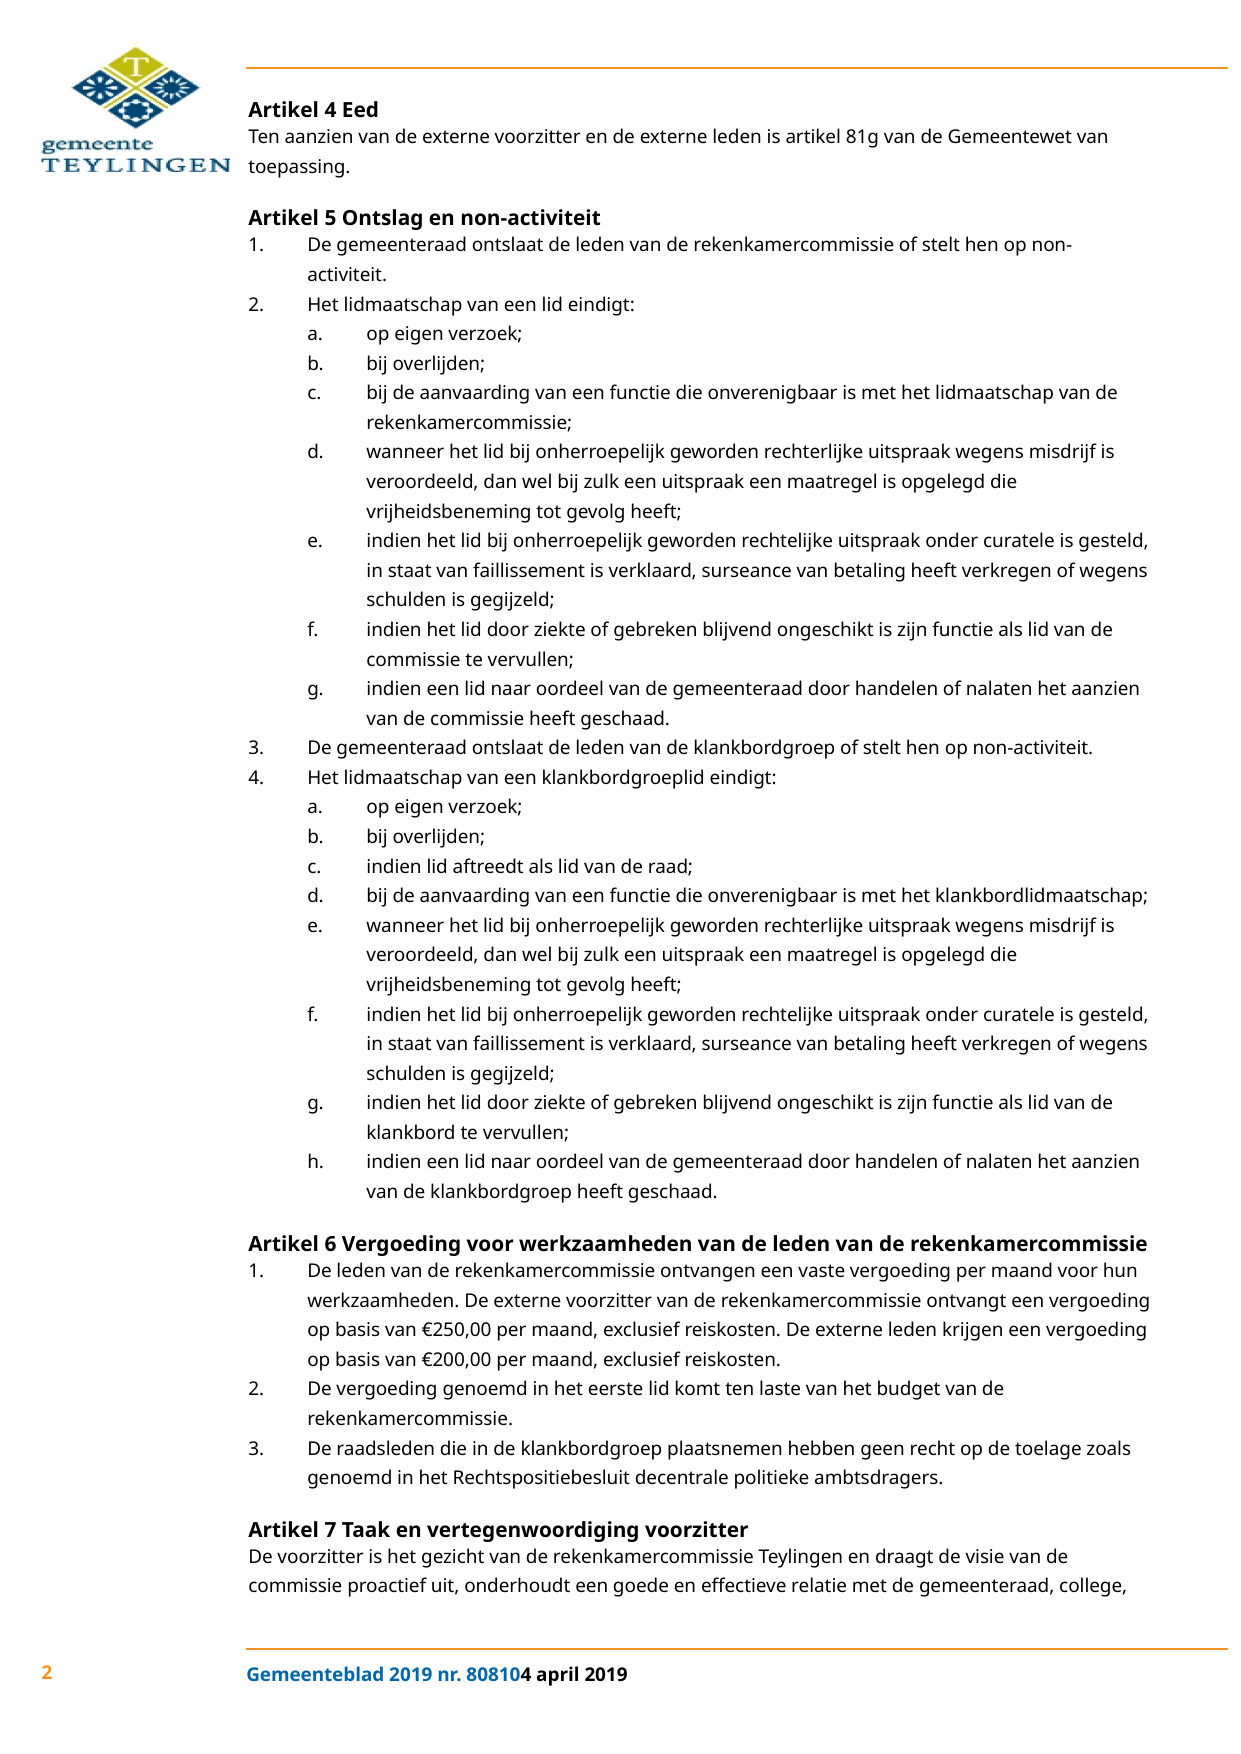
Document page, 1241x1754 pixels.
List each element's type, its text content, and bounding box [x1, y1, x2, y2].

list bij overlijden; [307, 823, 1152, 849]
list De raadsleden die in de klankbordgroep plaatsnemen hebben geen recht op de toelage zoals genoemd in het Rechtspositiebesluit decentrale politieke ambtsdragers. [248, 1435, 1152, 1490]
text Artikel 4 Eed [248, 95, 1152, 123]
list op eigen verzoek; [307, 320, 1152, 346]
list De leden van de rekenkamercommissie ontvangen een vaste vergoeding per maand voor hun werkzaamheden. De externe voorzitter van de rekenkamercommissie ontvangt een vergoeding op basis van €250,00 per maand, exclusief reiskosten. De externe leden krijgen een vergoeding op basis van €200,00 per maand, exclusief reiskosten. [248, 1257, 1152, 1372]
list Het lidmaatschap van een lid eindigt: [248, 291, 1152, 317]
list De vergoeding genoemd in het eerste lid komt ten laste van het budget van de rekenkamercommissie. [248, 1376, 1152, 1431]
list wanneer het lid bij onherroepelijk geworden rechterlijke uitspraak wegens misdrijf is veroordeeld, dan wel bij zulk een uitspraak een maatregel is opgelegd die vrijheidsbeneming tot gevolg heeft; [307, 439, 1152, 524]
list Het lidmaatschap van een klankbordgroeplid eindigt: [248, 764, 1152, 790]
list indien een lid naar oordeel van de gemeenteraad door handelen of nalaten het aanzien van de klankbordgroep heeft geschaad. [307, 1149, 1152, 1204]
list indien een lid naar oordeel van de gemeenteraad door handelen of nalaten het aanzien van de commissie heeft geschaad. [307, 675, 1152, 731]
list op eigen verzoek; [307, 794, 1152, 819]
text Ten aanzien van de externe voorzitter en de externe leden is artikel 81g van de Gemeentewet van toepassing. [248, 123, 1152, 178]
list indien het lid bij onherroepelijk geworden rechtelijke uitspraak onder curatele is gesteld, in staat van faillissement is verklaard, surseance van betaling heeft verkregen of wegens schulden is gegijzeld; [307, 527, 1152, 612]
text De voorzitter is het gezicht van de rekenkamercommissie Teylingen en draagt de visie van de commissie proactief uit, onderhoudt een goede en effectieve relatie met de gemeenteraad, college, [248, 1543, 1152, 1598]
list indien het lid bij onherroepelijk geworden rechtelijke uitspraak onder curatele is gesteld, in staat van faillissement is verklaard, surseance van betaling heeft verkregen of wegens schulden is gegijzeld; [307, 1001, 1152, 1086]
list De gemeenteraad ontslaat de leden van de klankbordgroep of stelt hen op non-activiteit. [248, 734, 1152, 760]
list indien het lid door ziekte of gebreken blijvend ongeschikt is zijn functie als lid van de commissie te vervullen; [307, 616, 1152, 672]
list bij overlijden; [307, 350, 1152, 376]
list bij de aanvaarding van een functie die onverenigbaar is met het klankbordlidmaatschap; [307, 882, 1152, 908]
list De gemeenteraad ontslaat de leden van de rekenkamercommissie of stelt hen op non-activiteit. [248, 232, 1152, 287]
text Artikel 7 Taak en vertegenwoordiging voorzitter [248, 1515, 1152, 1543]
list indien lid aftreedt als lid van de raad; [307, 853, 1152, 879]
text Artikel 6 Vergoeding voor werkzaamheden van de leden van de rekenkamercommissie [248, 1229, 1152, 1257]
text Artikel 5 Ontslag en non-activiteit [248, 203, 1152, 232]
list bij de aanvaarding van een functie die onverenigbaar is met het lidmaatschap van de rekenkamercommissie; [307, 379, 1152, 435]
list indien het lid door ziekte of gebreken blijvend ongeschikt is zijn functie als lid van de klankbord te vervullen; [307, 1089, 1152, 1145]
list wanneer het lid bij onherroepelijk geworden rechterlijke uitspraak wegens misdrijf is veroordeeld, dan wel bij zulk een uitspraak een maatregel is opgelegd die vrijheidsbeneming tot gevolg heeft; [307, 912, 1152, 997]
picture [41, 47, 231, 172]
